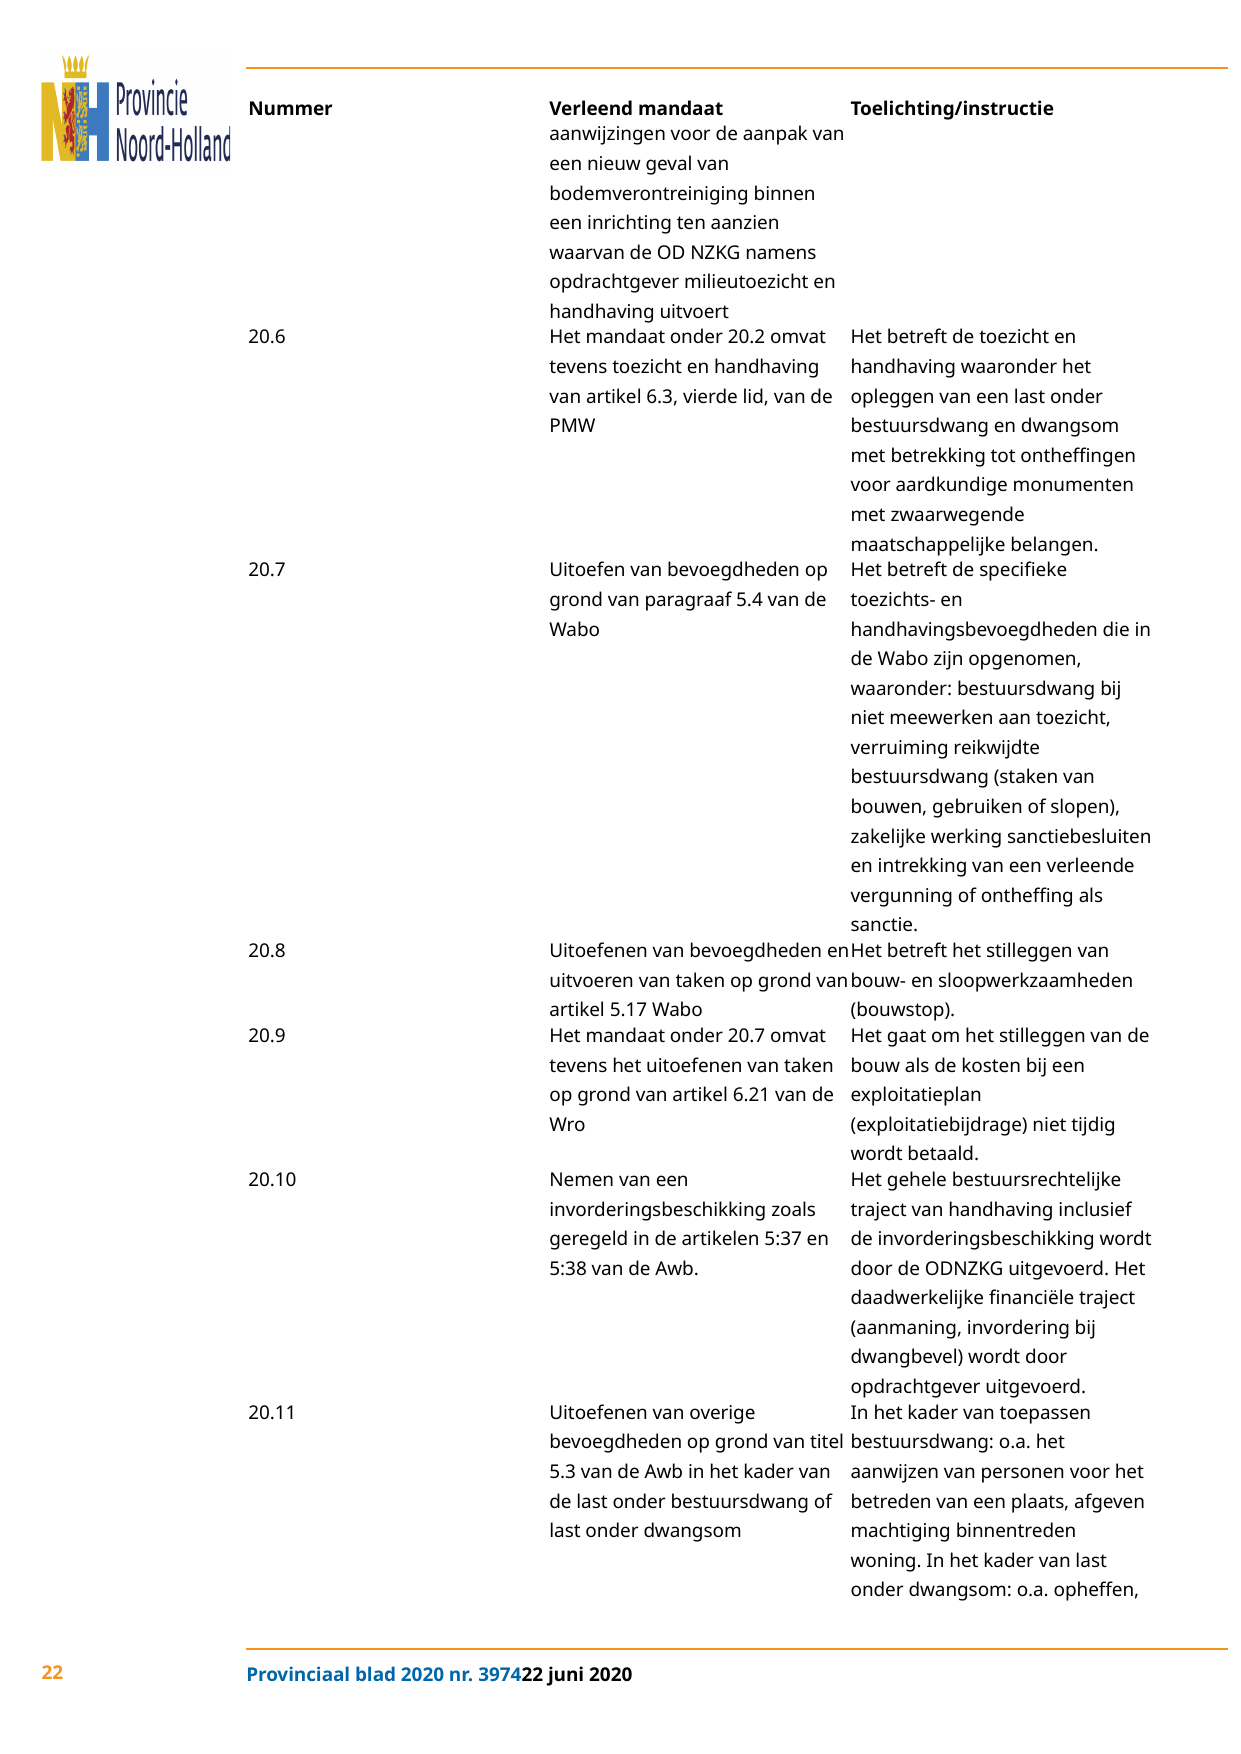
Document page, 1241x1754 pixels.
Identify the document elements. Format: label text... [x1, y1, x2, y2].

table_cell 20.10 [248, 1166, 549, 1399]
table_cell [850, 121, 1152, 324]
table_cell aanwijzingen voor de aanpak van een nieuw geval van bodemverontreiniging binnen een inrichting ten aanzien waarvan de OD NZKG namens opdrachtgever milieutoezicht en handhaving uitvoert [549, 121, 850, 324]
table_cell Het mandaat onder 20.2 omvat tevens toezicht en handhaving van artikel 6.3, vierde lid, van de PMW [549, 324, 850, 557]
table_cell 20.6 [248, 324, 549, 557]
table_cell Het betreft het stilleggen van bouw- en sloopwerkzaamheden (bouwstop). [850, 937, 1152, 1022]
table_header Toelichting/instructie [850, 95, 1152, 121]
table_cell [248, 121, 549, 324]
table_cell Uitoefenen van overige bevoegdheden op grond van titel 5.3 van de Awb in het kader van de last onder bestuursdwang of last onder dwangsom [549, 1399, 850, 1602]
picture [41, 47, 231, 172]
table_cell In het kader van toepassen bestuursdwang: o.a. het aanwijzen van personen voor het betreden van een plaats, afgeven machtiging binnentreden woning. In het kader van last onder dwangsom: o.a. opheffen, [850, 1399, 1152, 1602]
table_cell Het mandaat onder 20.7 omvat tevens het uitoefenen van taken op grond van artikel 6.21 van de Wro [549, 1022, 850, 1166]
table_cell 20.8 [248, 937, 549, 1022]
table_cell 20.11 [248, 1399, 549, 1602]
table_cell Uitoefen van bevoegdheden op grond van paragraaf 5.4 van de Wabo [549, 557, 850, 937]
table_cell Nemen van een invorderingsbeschikking zoals geregeld in de artikelen 5:37 en 5:38 van de Awb. [549, 1166, 850, 1399]
table_cell Het gehele bestuursrechtelijke traject van handhaving inclusief de invorderingsbeschikking wordt door de ODNZKG uitgevoerd. Het daadwerkelijke financiële traject (aanmaning, invordering bij dwangbevel) wordt door opdrachtgever uitgevoerd. [850, 1166, 1152, 1399]
table_header Verleend mandaat [549, 95, 850, 121]
table_header Nummer [248, 95, 549, 121]
table_cell Het gaat om het stilleggen van de bouw als de kosten bij een exploitatieplan (exploitatiebijdrage) niet tijdig wordt betaald. [850, 1022, 1152, 1166]
table_cell 20.9 [248, 1022, 549, 1166]
table_cell Uitoefenen van bevoegdheden en uitvoeren van taken op grond van artikel 5.17 Wabo [549, 937, 850, 1022]
table_cell Het betreft de specifieke toezichts- en handhavingsbevoegdheden die in de Wabo zijn opgenomen, waaronder: bestuursdwang bij niet meewerken aan toezicht, verruiming reikwijdte bestuursdwang (staken van bouwen, gebruiken of slopen), zakelijke werking sanctiebesluiten en intrekking van een verleende vergunning of ontheffing als sanctie. [850, 557, 1152, 937]
table_cell Het betreft de toezicht en handhaving waaronder het opleggen van een last onder bestuursdwang en dwangsom met betrekking tot ontheffingen voor aardkundige monumenten met zwaarwegende maatschappelijke belangen. [850, 324, 1152, 557]
table_cell 20.7 [248, 557, 549, 937]
